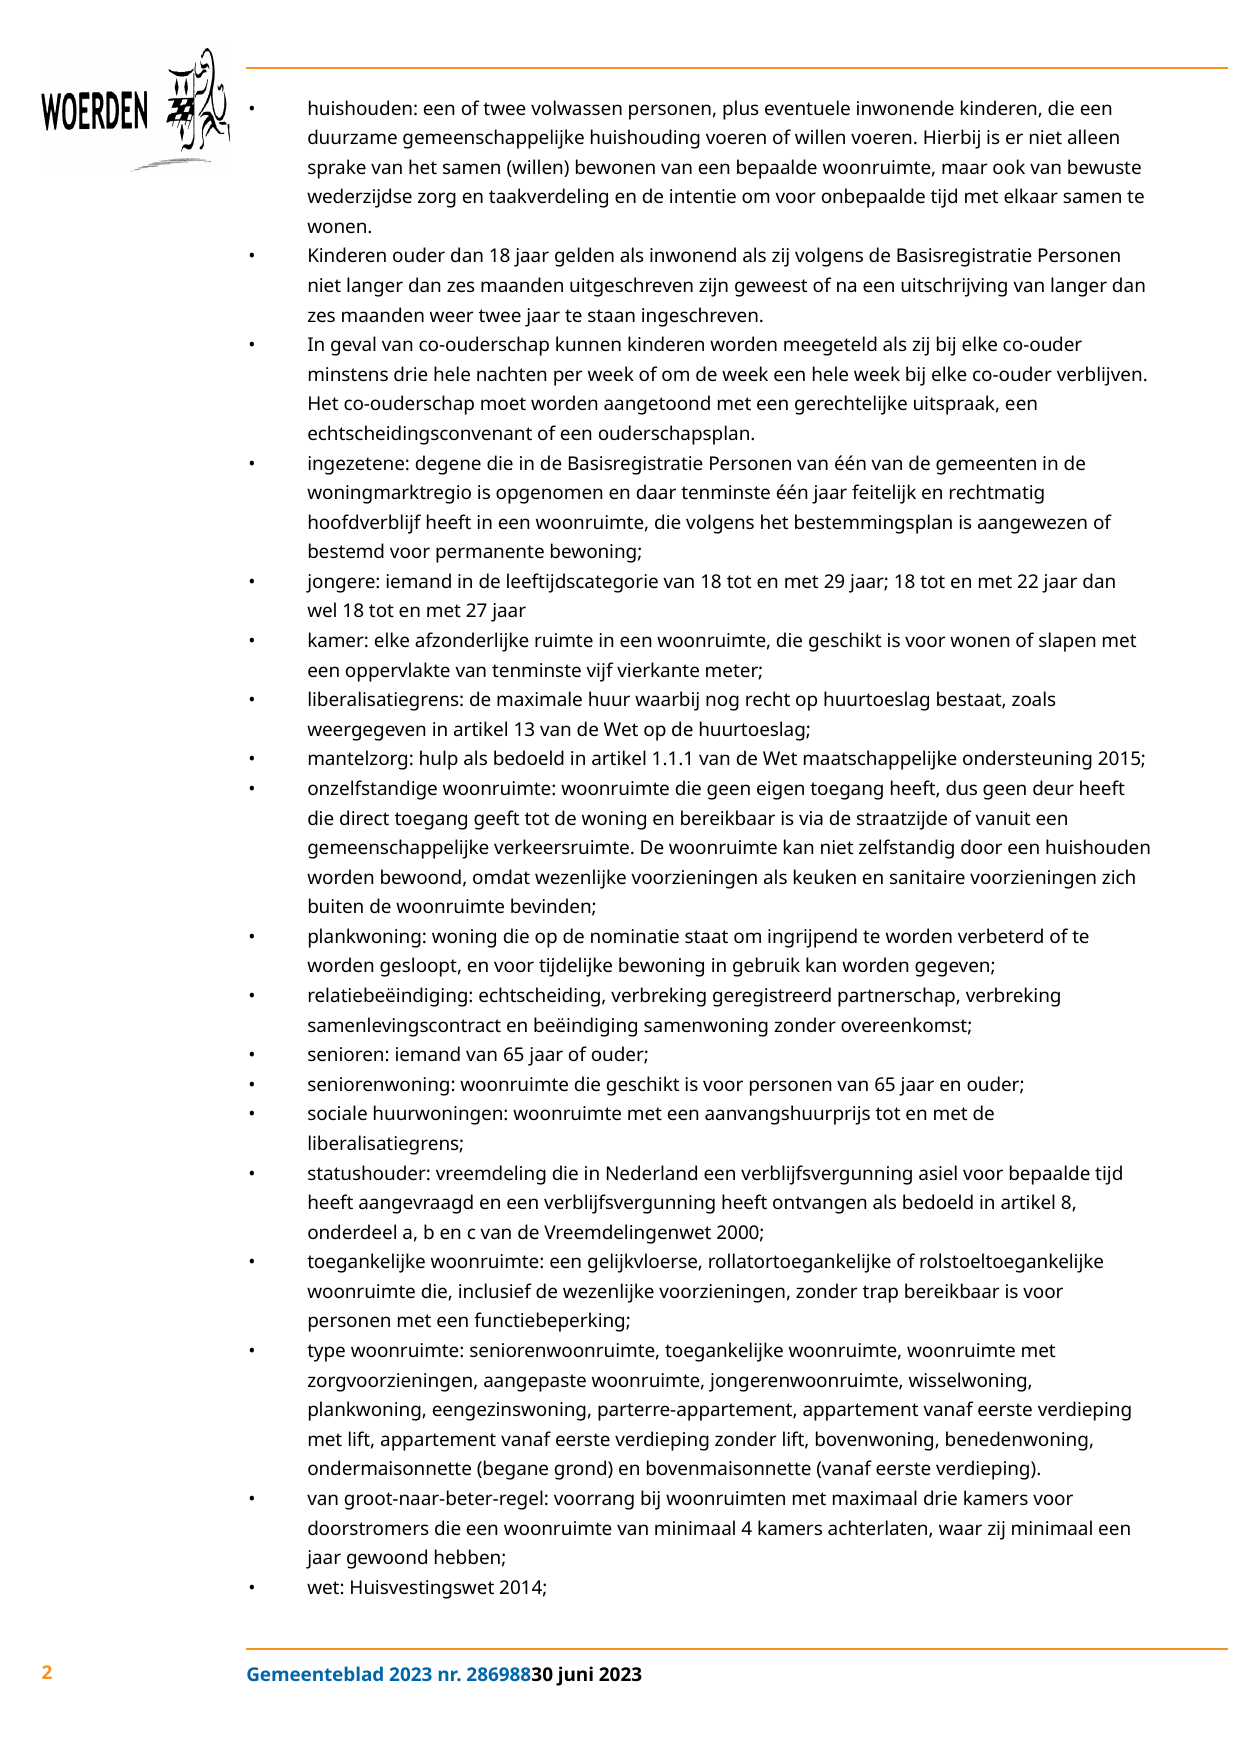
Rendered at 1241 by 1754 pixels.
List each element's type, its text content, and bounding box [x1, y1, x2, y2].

list wet: Huisvestingswet 2014; [248, 1574, 1152, 1600]
list onzelfstandige woonruimte: woonruimte die geen eigen toegang heeft, dus geen deur heeft die direct toegang geeft tot de woning en bereikbaar is via de straatzijde of vanuit een gemeenschappelijke verkeersruimte. De woonruimte kan niet zelfstandig door een huishouden worden bewoond, omdat wezenlijke voorzieningen als keuken en sanitaire voorzieningen zich buiten de woonruimte bevinden; [248, 775, 1152, 919]
list seniorenwoning: woonruimte die geschikt is voor personen van 65 jaar en ouder; [248, 1071, 1152, 1097]
list liberalisatiegrens: de maximale huur waarbij nog recht op huurtoeslag bestaat, zoals weergegeven in artikel 13 van de Wet op de huurtoeslag; [248, 686, 1152, 742]
list van groot-naar-beter-regel: voorrang bij woonruimten met maximaal drie kamers voor doorstromers die een woonruimte van minimaal 4 kamers achterlaten, waar zij minimaal een jaar gewoond hebben; [248, 1485, 1152, 1570]
list plankwoning: woning die op de nominatie staat om ingrijpend te worden verbeterd of te worden gesloopt, en voor tijdelijke bewoning in gebruik kan worden gegeven; [248, 923, 1152, 978]
list jongere: iemand in de leeftijdscategorie van 18 tot en met 29 jaar; 18 tot en met 22 jaar dan wel 18 tot en met 27 jaar [248, 568, 1152, 623]
list In geval van co-ouderschap kunnen kinderen worden meegeteld als zij bij elke co-ouder minstens drie hele nachten per week of om de week een hele week bij elke co-ouder verblijven. Het co-ouderschap moet worden aangetoond met een gerechtelijke uitspraak, een echtscheidingsconvenant of een ouderschapsplan. [248, 331, 1152, 446]
picture [41, 47, 231, 172]
list statushouder: vreemdeling die in Nederland een verblijfsvergunning asiel voor bepaalde tijd heeft aangevraagd en een verblijfsvergunning heeft ontvangen als bedoeld in artikel 8, onderdeel a, b en c van de Vreemdelingenwet 2000; [248, 1160, 1152, 1245]
list kamer: elke afzonderlijke ruimte in een woonruimte, die geschikt is voor wonen of slapen met een oppervlakte van tenminste vijf vierkante meter; [248, 627, 1152, 683]
list huishouden: een of twee volwassen personen, plus eventuele inwonende kinderen, die een duurzame gemeenschappelijke huishouding voeren of willen voeren. Hierbij is er niet alleen sprake van het samen (willen) bewonen van een bepaalde woonruimte, maar ook van bewuste wederzijdse zorg en taakverdeling en de intentie om voor onbepaalde tijd met elkaar samen te wonen. [248, 95, 1152, 239]
list toegankelijke woonruimte: een gelijkvloerse, rollatortoegankelijke of rolstoeltoegankelijke woonruimte die, inclusief de wezenlijke voorzieningen, zonder trap bereikbaar is voor personen met een functiebeperking; [248, 1248, 1152, 1333]
list relatiebeëindiging: echtscheiding, verbreking geregistreerd partnerschap, verbreking samenlevingscontract en beëindiging samenwoning zonder overeenkomst; [248, 982, 1152, 1038]
list Kinderen ouder dan 18 jaar gelden als inwonend als zij volgens de Basisregistratie Personen niet langer dan zes maanden uitgeschreven zijn geweest of na een uitschrijving van langer dan zes maanden weer twee jaar te staan ingeschreven. [248, 243, 1152, 328]
list type woonruimte: seniorenwoonruimte, toegankelijke woonruimte, woonruimte met zorgvoorzieningen, aangepaste woonruimte, jongerenwoonruimte, wisselwoning, plankwoning, eengezinswoning, parterre-appartement, appartement vanaf eerste verdieping met lift, appartement vanaf eerste verdieping zonder lift, bovenwoning, benedenwoning, ondermaisonnette (begane grond) en bovenmaisonnette (vanaf eerste verdieping). [248, 1337, 1152, 1481]
list sociale huurwoningen: woonruimte met een aanvangshuurprijs tot en met de liberalisatiegrens; [248, 1101, 1152, 1156]
list senioren: iemand van 65 jaar of ouder; [248, 1041, 1152, 1067]
list ingezetene: degene die in de Basisregistratie Personen van één van de gemeenten in de woningmarktregio is opgenomen en daar tenminste één jaar feitelijk en rechtmatig hoofdverblijf heeft in een woonruimte, die volgens het bestemmingsplan is aangewezen of bestemd voor permanente bewoning; [248, 450, 1152, 564]
list mantelzorg: hulp als bedoeld in artikel 1.1.1 van de Wet maatschappelijke ondersteuning 2015; [248, 746, 1152, 771]
